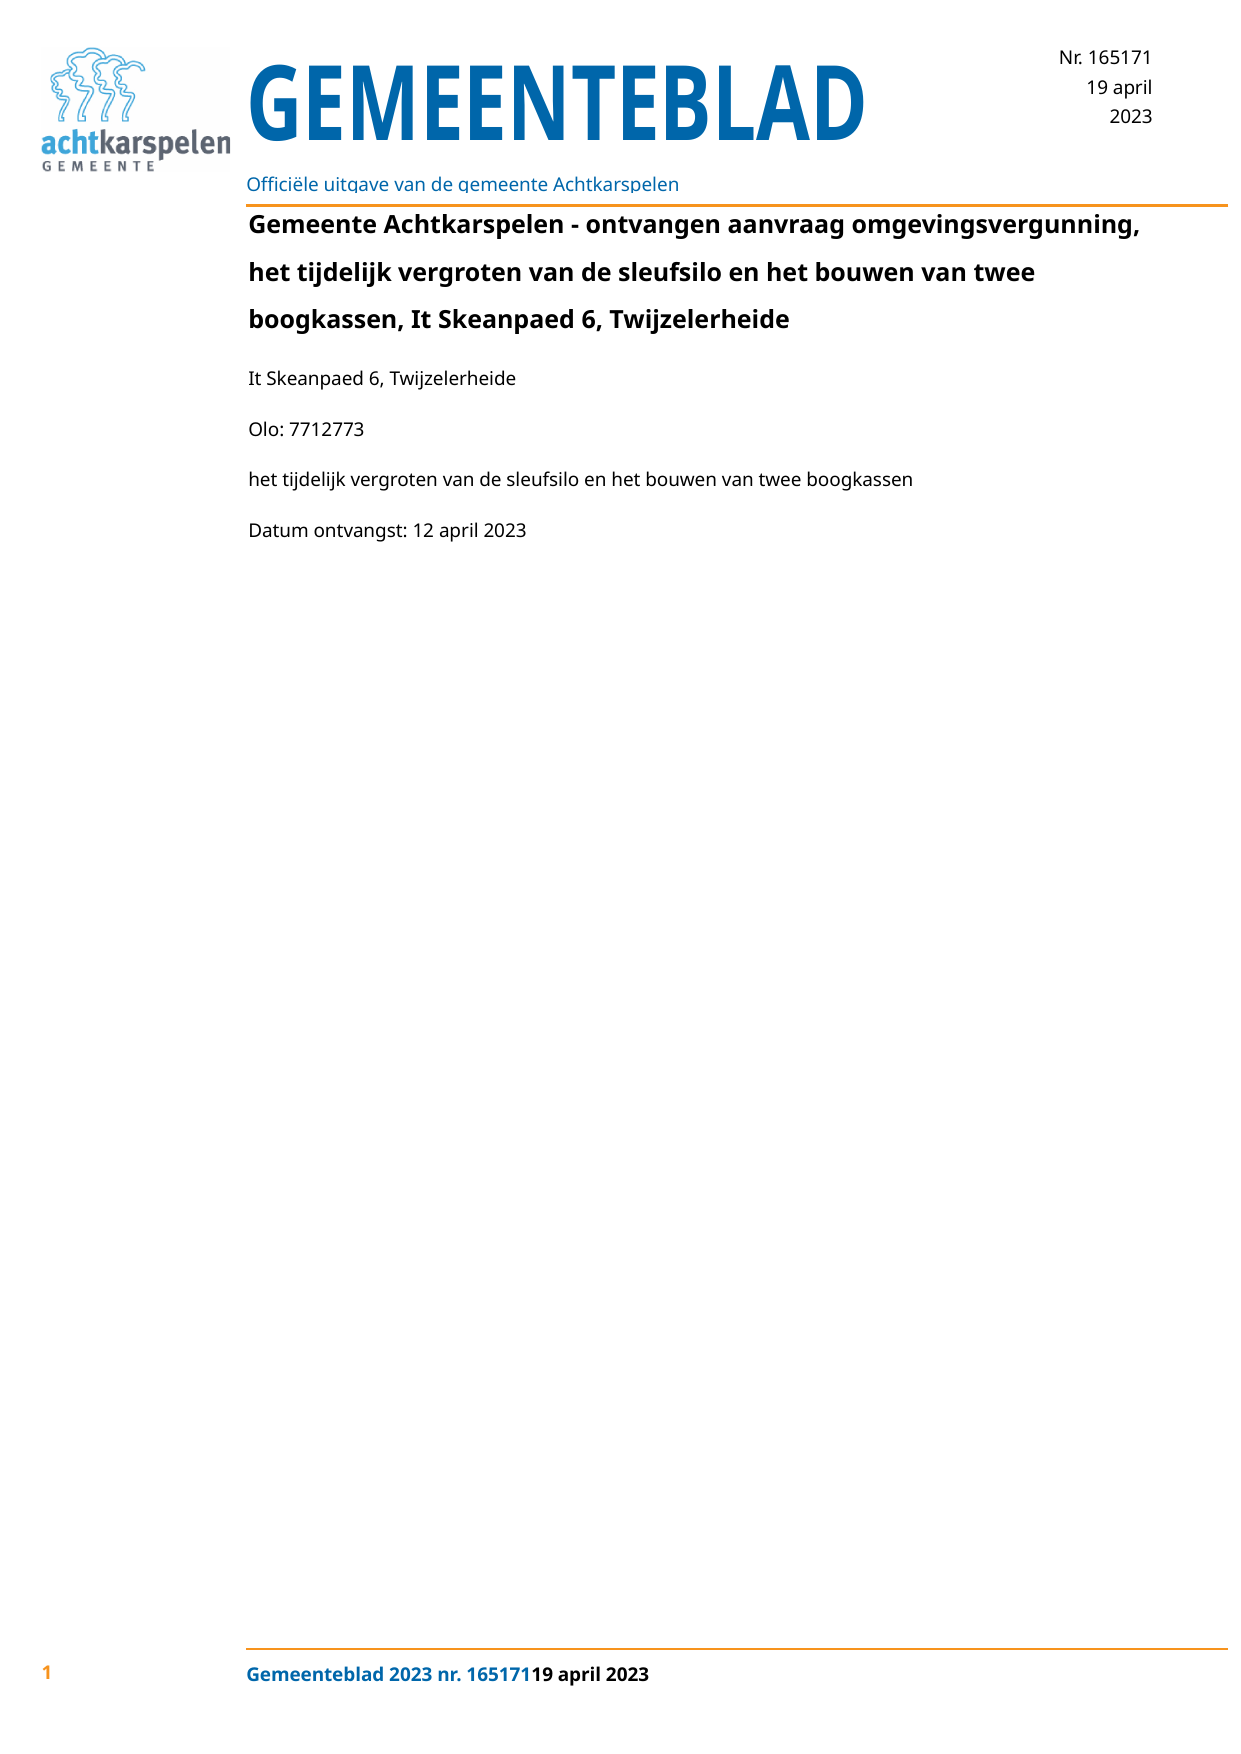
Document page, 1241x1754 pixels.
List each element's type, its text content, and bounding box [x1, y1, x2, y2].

picture [41, 47, 231, 172]
text het tijdelijk vergroten van de sleufsilo en het bouwen van twee boogkassen [248, 466, 1152, 492]
text Datum ontvangst: 12 april 2023 [248, 517, 1152, 542]
text Gemeente Achtkarspelen - ontvangen aanvraag omgevingsvergunning, het tijdelijk vergroten van de sleufsilo en het bouwen van twee boogkassen, It Skeanpaed 6, Twijzelerheide [248, 207, 1152, 336]
text It Skeanpaed 6, Twijzelerheide [248, 366, 1152, 391]
text Olo: 7712773 [248, 416, 1152, 442]
